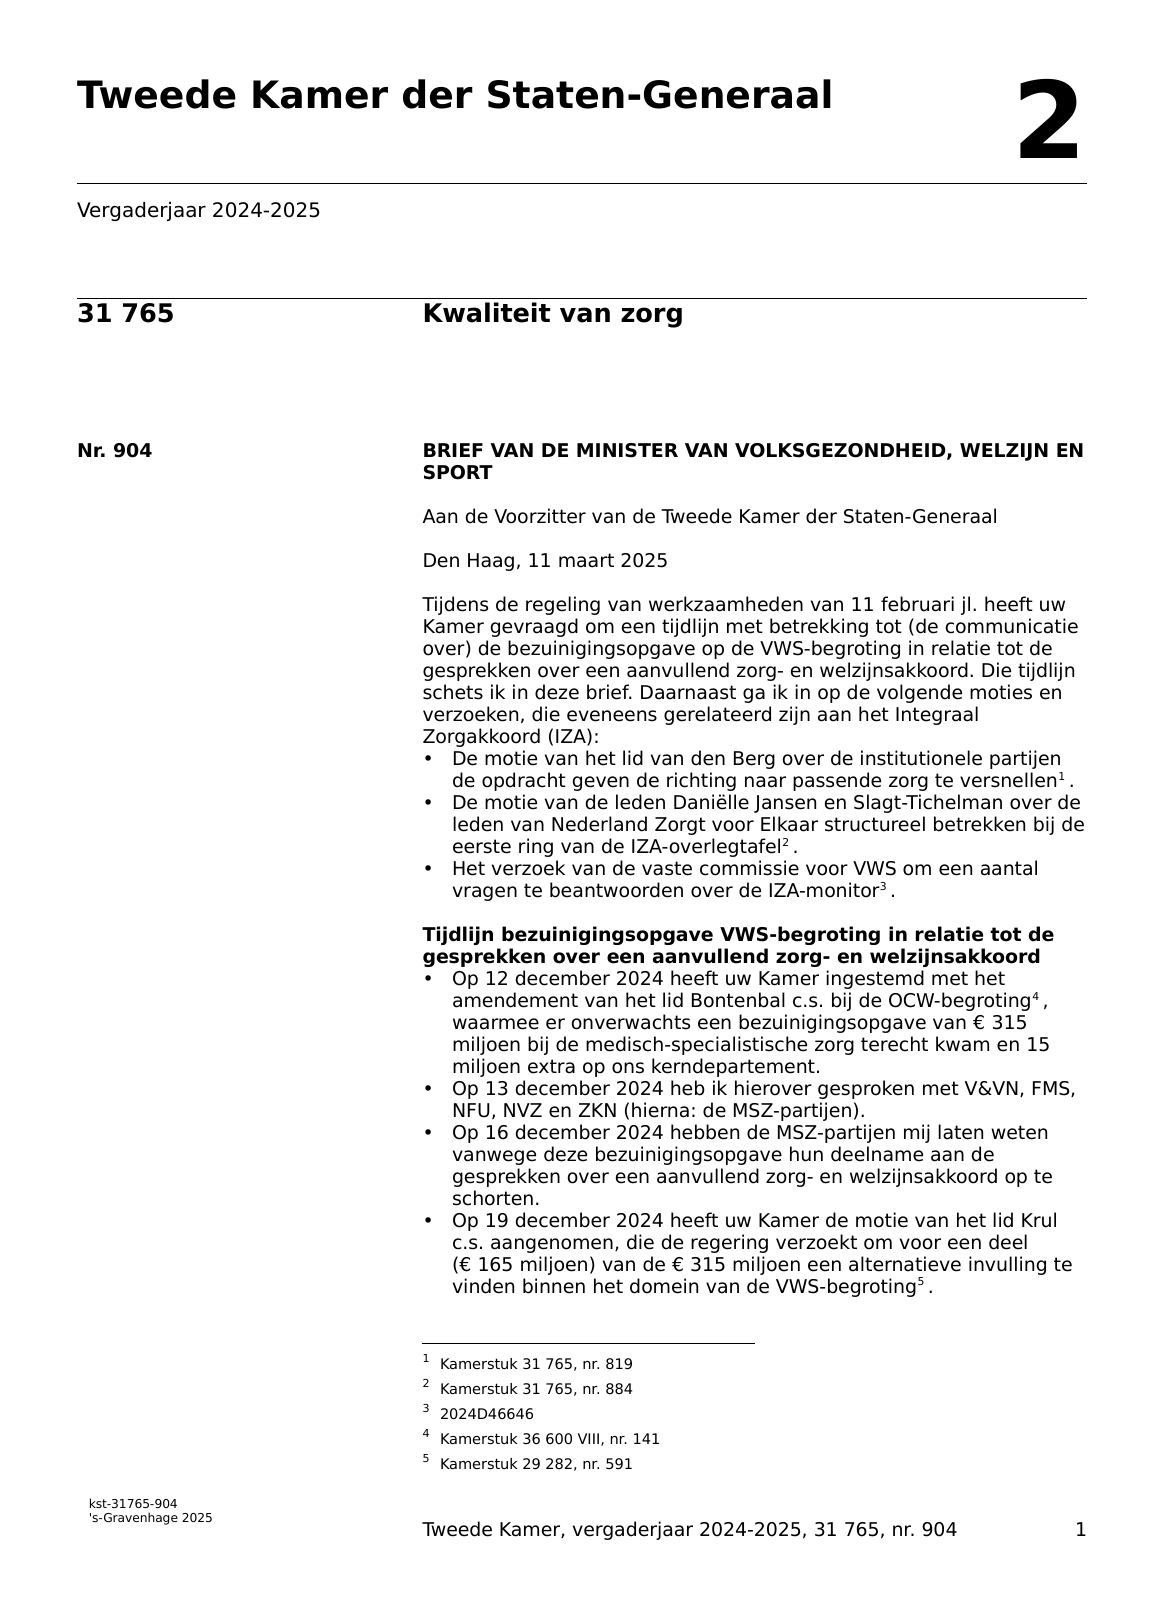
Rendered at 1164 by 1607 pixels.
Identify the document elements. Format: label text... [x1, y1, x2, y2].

table_cell Vergaderjaar 2024-2025 [77, 184, 1087, 298]
text Aan de Voorzitter van de Tweede Kamer der Staten-Generaal [422, 506, 1087, 528]
text Kamerstuk 31 765, nr. 884 [422, 1377, 1087, 1399]
text Tijdens de regeling van werkzaamheden van 11 februari jl. heeft uw Kamer gevraagd om een tijdlijn met betrekking tot (de communicatie over) de bezuinigingsopgave op de VWS-begroting in relatie tot de gesprekken over een aanvullend zorg- en welzijnsakkoord. Die tijdlijn schets ik in deze brief. Daarnaast ga ik in op de volgende moties en verzoeken, die eveneens gerelateerd zijn aan het Integraal Zorgakkoord (IZA): [422, 594, 1087, 748]
text • Op 12 december 2024 heeft uw Kamer ingestemd met het amendement van het lid Bontenbal c.s. bij de OCW-begroting, waarmee er onverwachts een bezuinigingsopgave van € 315 miljoen bij de medisch-specialistische zorg terecht kwam en 15 miljoen extra op ons kerndepartement. [422, 968, 1087, 1078]
subtitle 31 765 Kwaliteit van zorg [77, 299, 1087, 329]
text • Op 19 december 2024 heeft uw Kamer de motie van het lid Krul c.s. aangenomen, die de regering verzoekt om voor een deel (€ 165 miljoen) van de € 315 miljoen een alternatieve invulling te vinden binnen het domein van de VWS-begroting. [422, 1210, 1087, 1298]
text • Het verzoek van de vaste commissie voor VWS om een aantal vragen te beantwoorden over de IZA-monitor. [422, 858, 1087, 902]
text Den Haag, 11 maart 2025 [422, 550, 1087, 572]
table_header Tweede Kamer der Staten-Generaal [77, 59, 886, 183]
table_header 2 [886, 59, 1087, 183]
text • Op 16 december 2024 hebben de MSZ-partijen mij laten weten vanwege deze bezuinigingsopgave hun deelname aan de gesprekken over een aanvullend zorg- en welzijnsakkoord op te schorten. [422, 1122, 1087, 1210]
text 's-Gravenhage 2025 [88, 1511, 323, 1525]
subtitle Nr. 904 BRIEF VAN DE MINISTER VAN VOLKSGEZONDHEID, WELZIJN EN SPORT [77, 440, 1087, 484]
text Kamerstuk 29 282, nr. 591 [422, 1452, 1087, 1474]
text Kamerstuk 36 600 VIII, nr. 141 [422, 1427, 1087, 1449]
text • De motie van het lid van den Berg over de institutionele partijen de opdracht geven de richting naar passende zorg te versnellen. [422, 748, 1087, 792]
text 2024D46646 [422, 1402, 1087, 1424]
text kst-31765-904 [88, 1497, 323, 1511]
text • Op 13 december 2024 heb ik hierover gesproken met V&VN, FMS, NFU, NVZ en ZKN (hierna: de MSZ-partijen). [422, 1078, 1087, 1122]
text • De motie van de leden Daniëlle Jansen en Slagt-Tichelman over de leden van Nederland Zorgt voor Elkaar structureel betrekken bij de eerste ring van de IZA-overlegtafel. [422, 792, 1087, 858]
text Kamerstuk 31 765, nr. 819 [422, 1352, 1087, 1374]
subtitle Tijdlijn bezuinigingsopgave VWS-begroting in relatie tot de gesprekken over een aanvullend zorg- en welzijnsakkoord [422, 924, 1087, 968]
